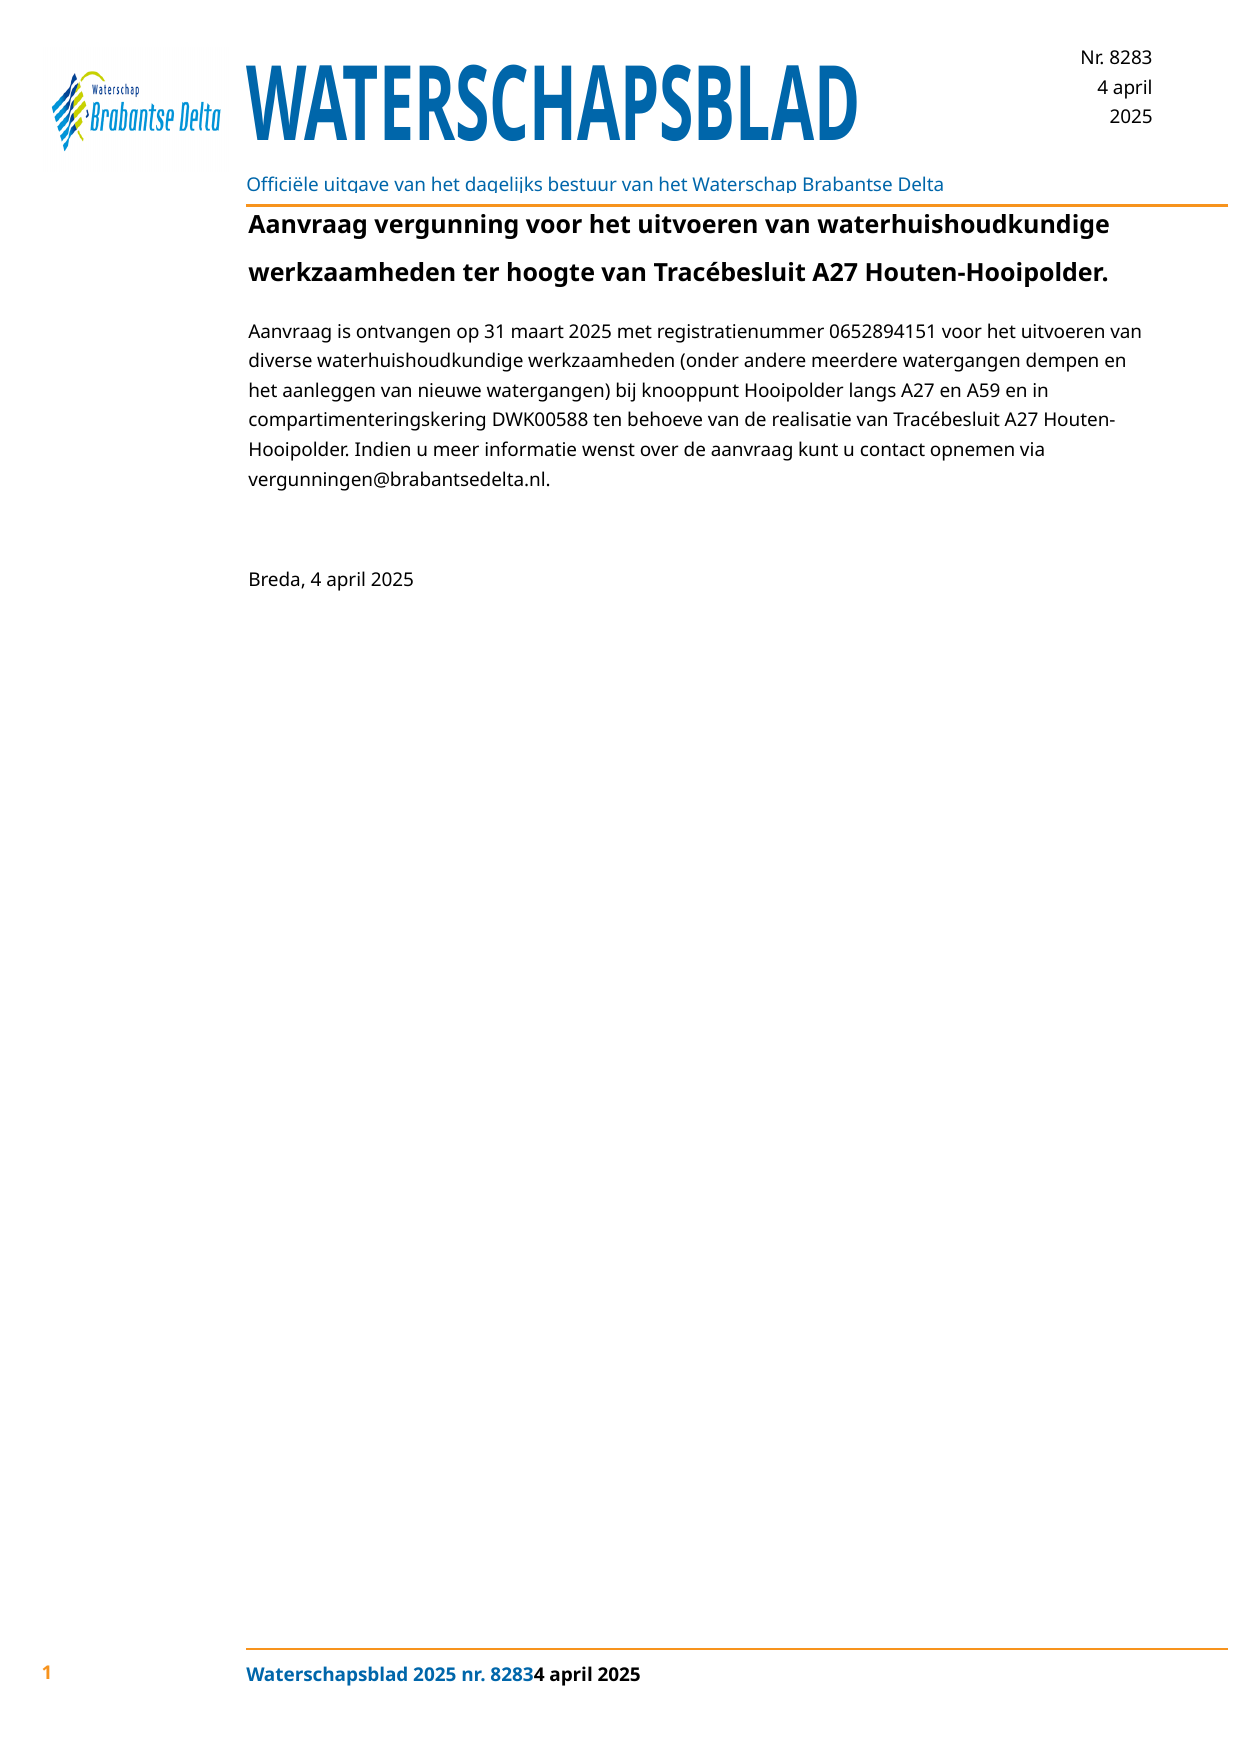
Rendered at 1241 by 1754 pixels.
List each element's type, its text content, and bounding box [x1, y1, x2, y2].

text Aanvraag vergunning voor het uitvoeren van waterhuishoudkundige werkzaamheden ter hoogte van Tracébesluit A27 Houten-Hooipolder. [248, 207, 1152, 288]
text Breda, 4 april 2025 [248, 567, 1152, 592]
picture [41, 47, 231, 172]
text Aanvraag is ontvangen op 31 maart 2025 met registratienummer 0652894151 voor het uitvoeren van diverse waterhuishoudkundige werkzaamheden (onder andere meerdere watergangen dempen en het aanleggen van nieuwe watergangen) bij knooppunt Hooipolder langs A27 en A59 en in compartimenteringskering DWK00588 ten behoeve van de realisatie van Tracébesluit A27 Houten-Hooipolder. Indien u meer informatie wenst over de aanvraag kunt u contact opnemen via vergunningen@brabantsedelta.nl. [248, 318, 1152, 492]
